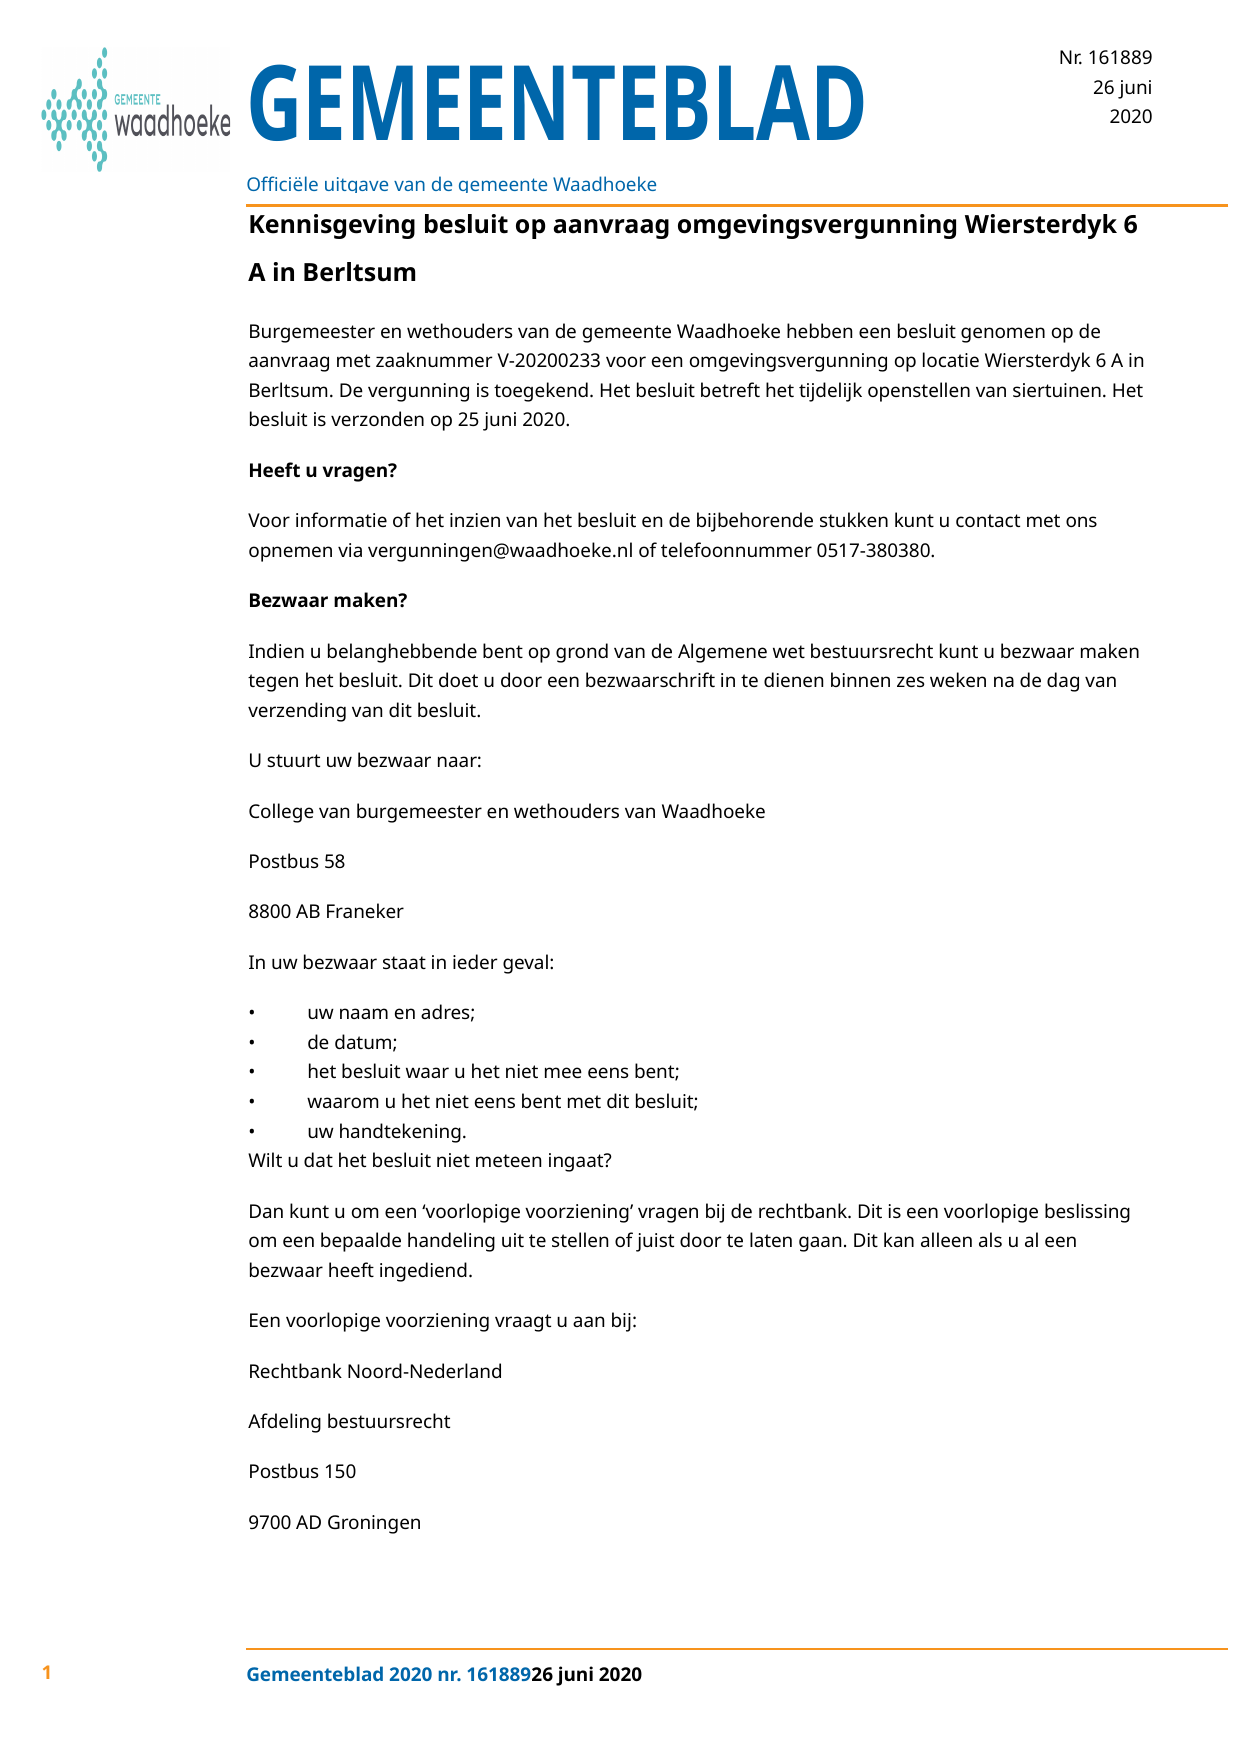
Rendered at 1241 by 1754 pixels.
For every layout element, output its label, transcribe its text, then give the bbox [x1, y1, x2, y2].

text Wilt u dat het besluit niet meteen ingaat? [248, 1147, 1152, 1173]
text In uw bezwaar staat in ieder geval: [248, 949, 1152, 975]
text Heeft u vragen? [248, 457, 1152, 483]
text College van burgemeester en wethouders van Waadhoeke [248, 798, 1152, 824]
text Indien u belanghebbende bent op grond van de Algemene wet bestuursrecht kunt u bezwaar maken tegen het besluit. Dit doet u door een bezwaarschrift in te dienen binnen zes weken na de dag van verzending van dit besluit. [248, 638, 1152, 723]
text Een voorlopige voorziening vraagt u aan bij: [248, 1307, 1152, 1333]
list het besluit waar u het niet mee eens bent; [248, 1059, 1152, 1084]
text 8800 AB Franeker [248, 899, 1152, 924]
list waarom u het niet eens bent met dit besluit; [248, 1088, 1152, 1114]
text U stuurt uw bezwaar naar: [248, 747, 1152, 773]
text Burgemeester en wethouders van de gemeente Waadhoeke hebben een besluit genomen op de aanvraag met zaaknummer V-20200233 voor een omgevingsvergunning op locatie Wiersterdyk 6 A in Berltsum. De vergunning is toegekend. Het besluit betreft het tijdelijk openstellen van siertuinen. Het besluit is verzonden op 25 juni 2020. [248, 318, 1152, 432]
list de datum; [248, 1029, 1152, 1055]
picture [41, 47, 231, 172]
text Postbus 58 [248, 848, 1152, 874]
text Voor informatie of het inzien van het besluit en de bijbehorende stukken kunt u contact met ons opnemen via vergunningen@waadhoeke.nl of telefoonnummer 0517-380380. [248, 507, 1152, 563]
text Afdeling bestuursrecht [248, 1408, 1152, 1434]
list uw naam en adres; [248, 999, 1152, 1025]
text Kennisgeving besluit op aanvraag omgevingsvergunning Wiersterdyk 6 A in Berltsum [248, 207, 1152, 288]
text 9700 AD Groningen [248, 1509, 1152, 1535]
list uw handtekening. [248, 1118, 1152, 1144]
text Postbus 150 [248, 1459, 1152, 1484]
text Bezwaar maken? [248, 587, 1152, 613]
text Dan kunt u om een ‘voorlopige voorziening’ vragen bij de rechtbank. Dit is een voorlopige beslissing om een bepaalde handeling uit te stellen of juist door te laten gaan. Dit kan alleen als u al een bezwaar heeft ingediend. [248, 1198, 1152, 1283]
text Rechtbank Noord-Nederland [248, 1358, 1152, 1384]
